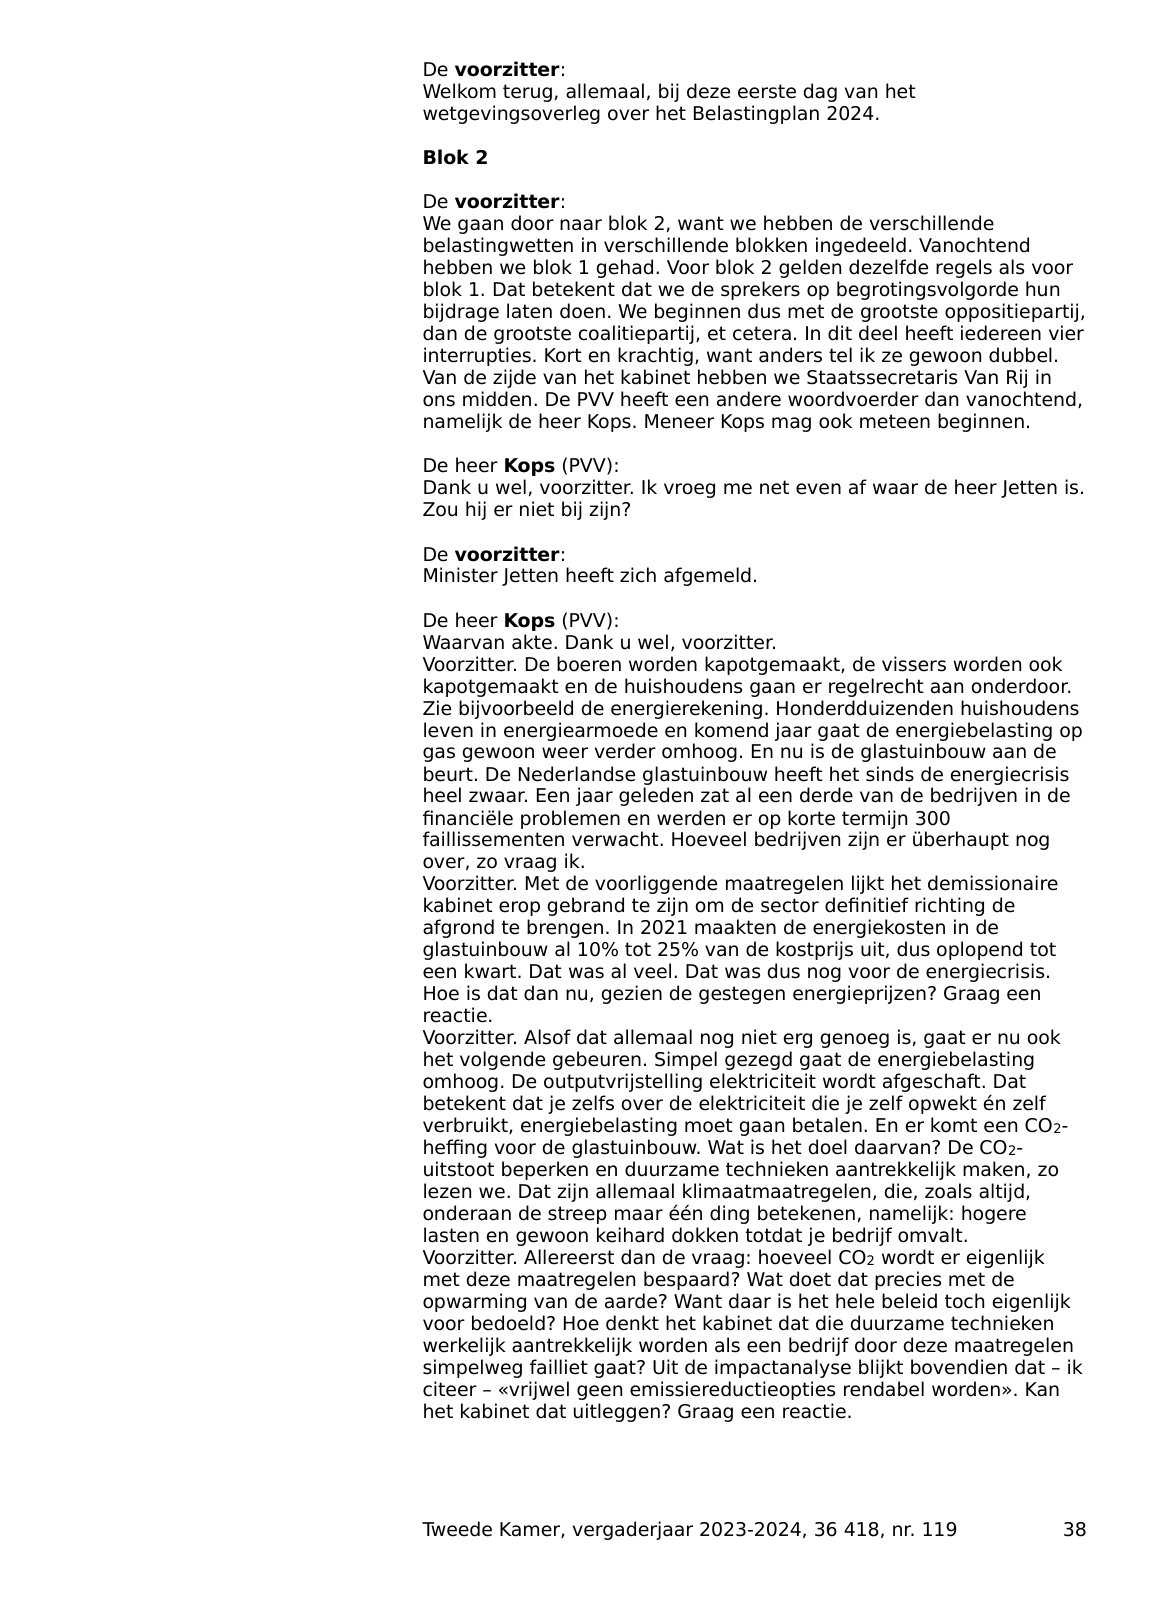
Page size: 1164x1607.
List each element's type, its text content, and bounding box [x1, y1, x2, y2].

text De voorzitter: [422, 59, 1087, 81]
text We gaan door naar blok 2, want we hebben de verschillende belastingwetten in verschillende blokken ingedeeld. Vanochtend hebben we blok 1 gehad. Voor blok 2 gelden dezelfde regels als voor blok 1. Dat betekent dat we de sprekers op begrotingsvolgorde hun bijdrage laten doen. We beginnen dus met de grootste oppositiepartij, dan de grootste coalitiepartij, et cetera. In dit deel heeft iedereen vier interrupties. Kort en krachtig, want anders tel ik ze gewoon dubbel. Van de zijde van het kabinet hebben we Staatssecretaris Van Rij in ons midden. De PVV heeft een andere woordvoerder dan vanochtend, namelijk de heer Kops. Meneer Kops mag ook meteen beginnen. [422, 213, 1087, 433]
text Voorzitter. Met de voorliggende maatregelen lijkt het demissionaire kabinet erop gebrand te zijn om de sector definitief richting de afgrond te brengen. In 2021 maakten de energiekosten in de glastuinbouw al 10% tot 25% van de kostprijs uit, dus oplopend tot een kwart. Dat was al veel. Dat was dus nog voor de energiecrisis. Hoe is dat dan nu, gezien de gestegen energieprijzen? Graag een reactie. [422, 873, 1087, 1027]
text Dank u wel, voorzitter. Ik vroeg me net even af waar de heer Jetten is. Zou hij er niet bij zijn? [422, 477, 1087, 521]
text Waarvan akte. Dank u wel, voorzitter. [422, 632, 1087, 653]
text Voorzitter. Allereerst dan de vraag: hoeveel CO2 wordt er eigenlijk met deze maatregelen bespaard? Wat doet dat precies met de opwarming van de aarde? Want daar is het hele beleid toch eigenlijk voor bedoeld? Hoe denkt het kabinet dat die duurzame technieken werkelijk aantrekkelijk worden als een bedrijf door deze maatregelen simpelweg failliet gaat? Uit de impactanalyse blijkt bovendien dat – ik citeer – «vrijwel geen emissiereductieopties rendabel worden». Kan het kabinet dat uitleggen? Graag een reactie. [422, 1247, 1087, 1423]
subtitle Blok 2 [422, 147, 1087, 169]
text Voorzitter. Alsof dat allemaal nog niet erg genoeg is, gaat er nu ook het volgende gebeuren. Simpel gezegd gaat de energiebelasting omhoog. De outputvrijstelling elektriciteit wordt afgeschaft. Dat betekent dat je zelfs over de elektriciteit die je zelf opwekt én zelf verbruikt, energiebelasting moet gaan betalen. En er komt een CO2-heffing voor de glastuinbouw. Wat is het doel daarvan? De CO2-uitstoot beperken en duurzame technieken aantrekkelijk maken, zo lezen we. Dat zijn allemaal klimaatmaatregelen, die, zoals altijd, onderaan de streep maar één ding betekenen, namelijk: hogere lasten en gewoon keihard dokken totdat je bedrijf omvalt. [422, 1027, 1087, 1247]
text Minister Jetten heeft zich afgemeld. [422, 565, 1087, 587]
text De heer Kops (PVV): [422, 609, 1087, 632]
text De heer Kops (PVV): [422, 455, 1087, 477]
text Welkom terug, allemaal, bij deze eerste dag van het wetgevingsoverleg over het Belastingplan 2024. [422, 81, 1087, 125]
text De voorzitter: [422, 543, 1087, 565]
text Voorzitter. De boeren worden kapotgemaakt, de vissers worden ook kapotgemaakt en de huishoudens gaan er regelrecht aan onderdoor. Zie bijvoorbeeld de energierekening. Honderdduizenden huishoudens leven in energiearmoede en komend jaar gaat de energiebelasting op gas gewoon weer verder omhoog. En nu is de glastuinbouw aan de beurt. De Nederlandse glastuinbouw heeft het sinds de energiecrisis heel zwaar. Een jaar geleden zat al een derde van de bedrijven in de financiële problemen en werden er op korte termijn 300 faillissementen verwacht. Hoeveel bedrijven zijn er überhaupt nog over, zo vraag ik. [422, 653, 1087, 873]
text De voorzitter: [422, 191, 1087, 213]
